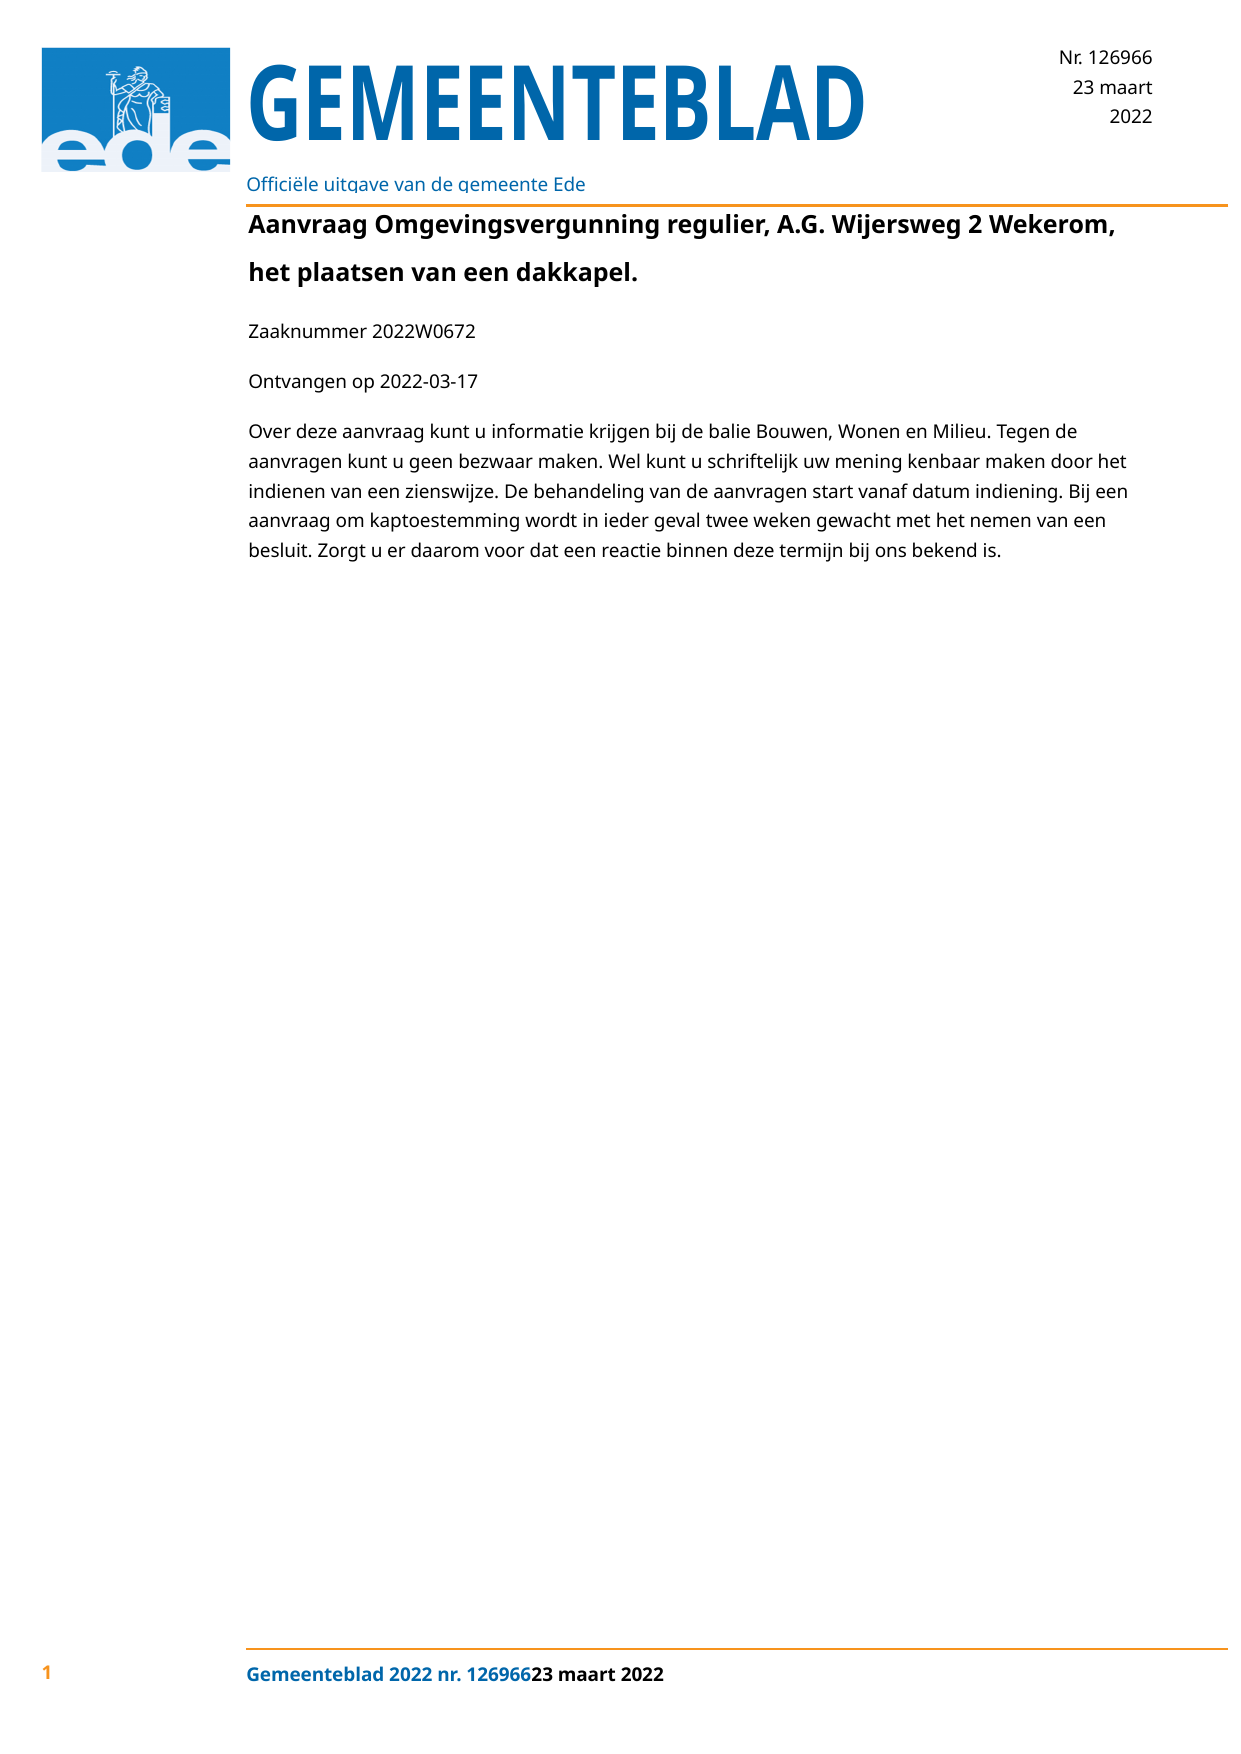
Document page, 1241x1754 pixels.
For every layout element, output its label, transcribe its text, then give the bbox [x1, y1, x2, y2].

text Ontvangen op 2022-03-17 [248, 368, 1152, 394]
picture [41, 47, 231, 172]
text Over deze aanvraag kunt u informatie krijgen bij de balie Bouwen, Wonen en Milieu. Tegen de aanvragen kunt u geen bezwaar maken. Wel kunt u schriftelijk uw mening kenbaar maken door het indienen van een zienswijze. De behandeling van de aanvragen start vanaf datum indiening. Bij een aanvraag om kaptoestemming wordt in ieder geval twee weken gewacht met het nemen van een besluit. Zorgt u er daarom voor dat een reactie binnen deze termijn bij ons bekend is. [248, 419, 1152, 563]
text Zaaknummer 2022W0672 [248, 318, 1152, 344]
text Aanvraag Omgevingsvergunning regulier, A.G. Wijersweg 2 Wekerom, het plaatsen van een dakkapel. [248, 207, 1152, 288]
